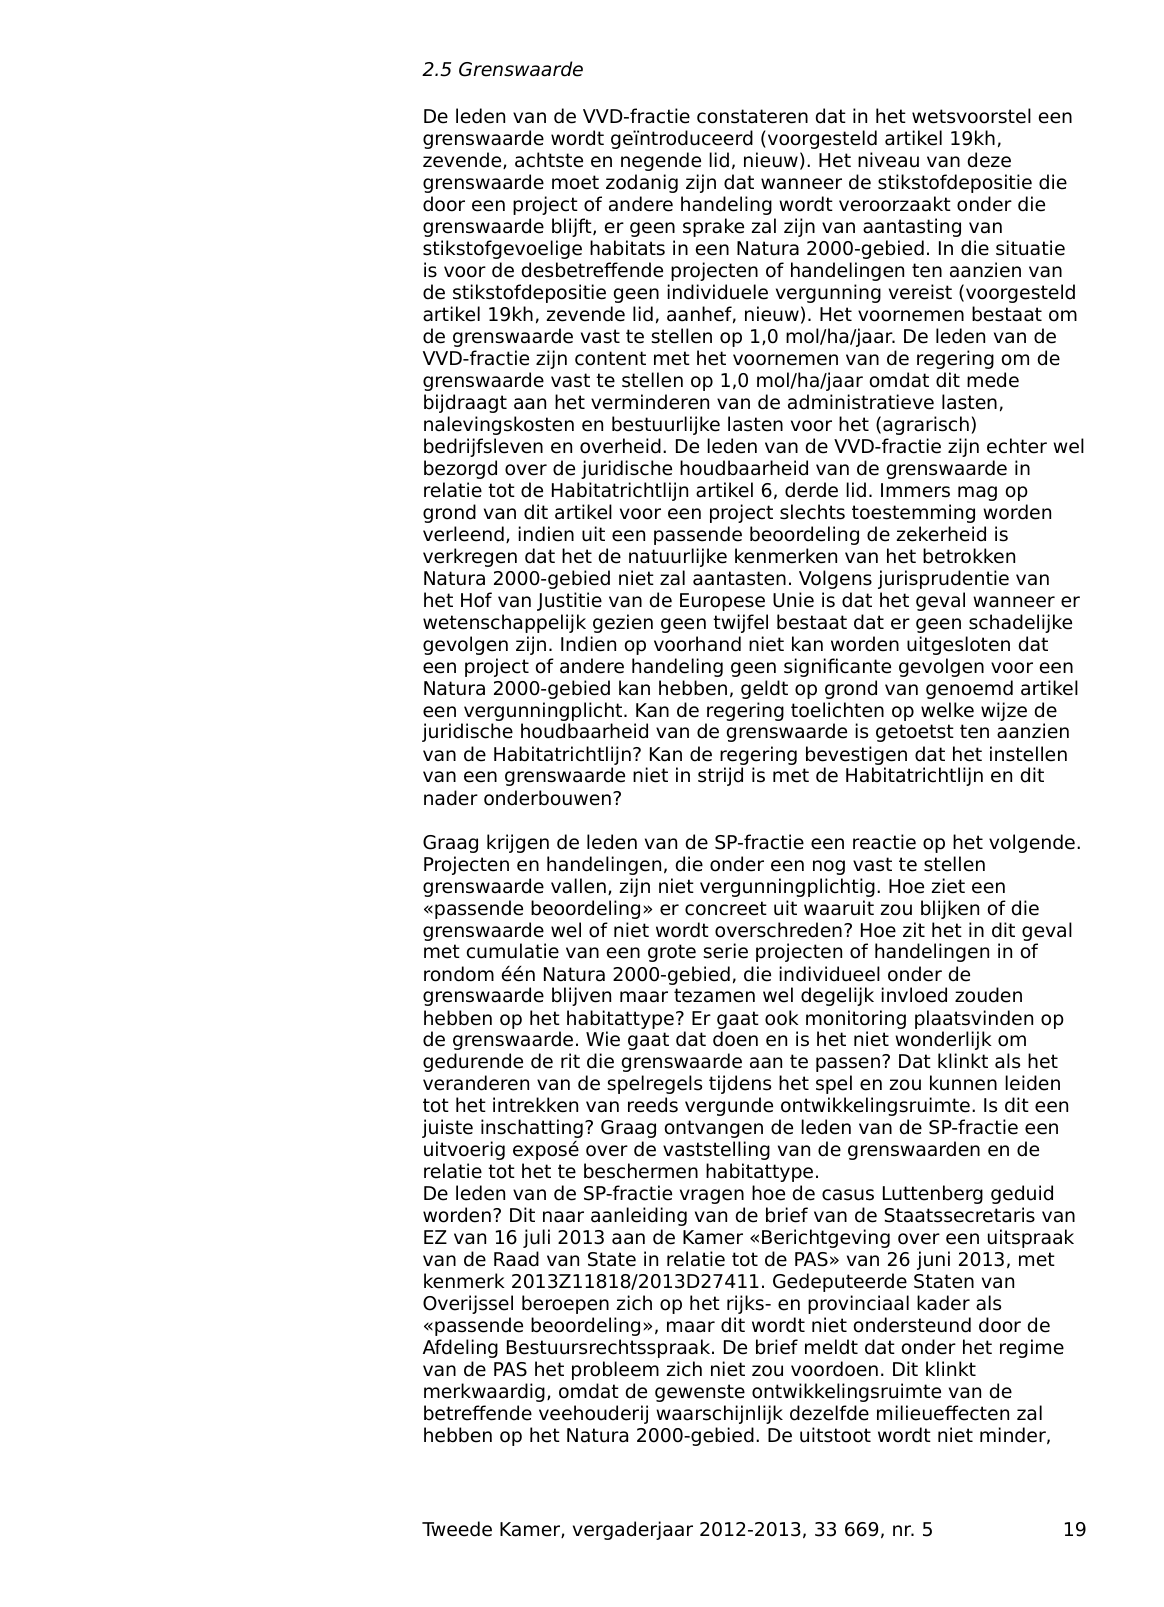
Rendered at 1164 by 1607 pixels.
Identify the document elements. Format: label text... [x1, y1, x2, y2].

text De leden van de SP-fractie vragen hoe de casus Luttenberg geduid worden? Dit naar aanleiding van de brief van de Staatssecretaris van EZ van 16 juli 2013 aan de Kamer «Berichtgeving over een uitspraak van de Raad van State in relatie tot de PAS» van 26 juni 2013, met kenmerk 2013Z11818/2013D27411. Gedeputeerde Staten van Overijssel beroepen zich op het rijks- en provinciaal kader als «passende beoordeling», maar dit wordt niet ondersteund door de Afdeling Bestuursrechtsspraak. De brief meldt dat onder het regime van de PAS het probleem zich niet zou voordoen. Dit klinkt merkwaardig, omdat de gewenste ontwikkelingsruimte van de betreffende veehouderij waarschijnlijk dezelfde milieueffecten zal hebben op het Natura 2000-gebied. De uitstoot wordt niet minder, [422, 1183, 1087, 1447]
text Graag krijgen de leden van de SP-fractie een reactie op het volgende. Projecten en handelingen, die onder een nog vast te stellen grenswaarde vallen, zijn niet vergunningplichtig. Hoe ziet een «passende beoordeling» er concreet uit waaruit zou blijken of die grenswaarde wel of niet wordt overschreden? Hoe zit het in dit geval met cumulatie van een grote serie projecten of handelingen in of rondom één Natura 2000-gebied, die individueel onder de grenswaarde blijven maar tezamen wel degelijk invloed zouden hebben op het habitattype? Er gaat ook monitoring plaatsvinden op de grenswaarde. Wie gaat dat doen en is het niet wonderlijk om gedurende de rit die grenswaarde aan te passen? Dat klinkt als het veranderen van de spelregels tijdens het spel en zou kunnen leiden tot het intrekken van reeds vergunde ontwikkelingsruimte. Is dit een juiste inschatting? Graag ontvangen de leden van de SP-fractie een uitvoerig exposé over de vaststelling van de grenswaarden en de relatie tot het te beschermen habitattype. [422, 832, 1087, 1183]
subtitle 2.5 Grenswaarde [422, 59, 1087, 81]
text De leden van de VVD-fractie constateren dat in het wetsvoorstel een grenswaarde wordt geïntroduceerd (voorgesteld artikel 19kh, zevende, achtste en negende lid, nieuw). Het niveau van deze grenswaarde moet zodanig zijn dat wanneer de stikstofdepositie die door een project of andere handeling wordt veroorzaakt onder die grenswaarde blijft, er geen sprake zal zijn van aantasting van stikstofgevoelige habitats in een Natura 2000-gebied. In die situatie is voor de desbetreffende projecten of handelingen ten aanzien van de stikstofdepositie geen individuele vergunning vereist (voorgesteld artikel 19kh, zevende lid, aanhef, nieuw). Het voornemen bestaat om de grenswaarde vast te stellen op 1,0 mol/ha/jaar. De leden van de VVD-fractie zijn content met het voornemen van de regering om de grenswaarde vast te stellen op 1,0 mol/ha/jaar omdat dit mede bijdraagt aan het verminderen van de administratieve lasten, nalevingskosten en bestuurlijke lasten voor het (agrarisch) bedrijfsleven en overheid. De leden van de VVD-fractie zijn echter wel bezorgd over de juridische houdbaarheid van de grenswaarde in relatie tot de Habitatrichtlijn artikel 6, derde lid. Immers mag op grond van dit artikel voor een project slechts toestemming worden verleend, indien uit een passende beoordeling de zekerheid is verkregen dat het de natuurlijke kenmerken van het betrokken Natura 2000-gebied niet zal aantasten. Volgens jurisprudentie van het Hof van Justitie van de Europese Unie is dat het geval wanneer er wetenschappelijk gezien geen twijfel bestaat dat er geen schadelijke gevolgen zijn. Indien op voorhand niet kan worden uitgesloten dat een project of andere handeling geen significante gevolgen voor een Natura 2000-gebied kan hebben, geldt op grond van genoemd artikel een vergunningplicht. Kan de regering toelichten op welke wijze de juridische houdbaarheid van de grenswaarde is getoetst ten aanzien van de Habitatrichtlijn? Kan de regering bevestigen dat het instellen van een grenswaarde niet in strijd is met de Habitatrichtlijn en dit nader onderbouwen? [422, 106, 1087, 809]
